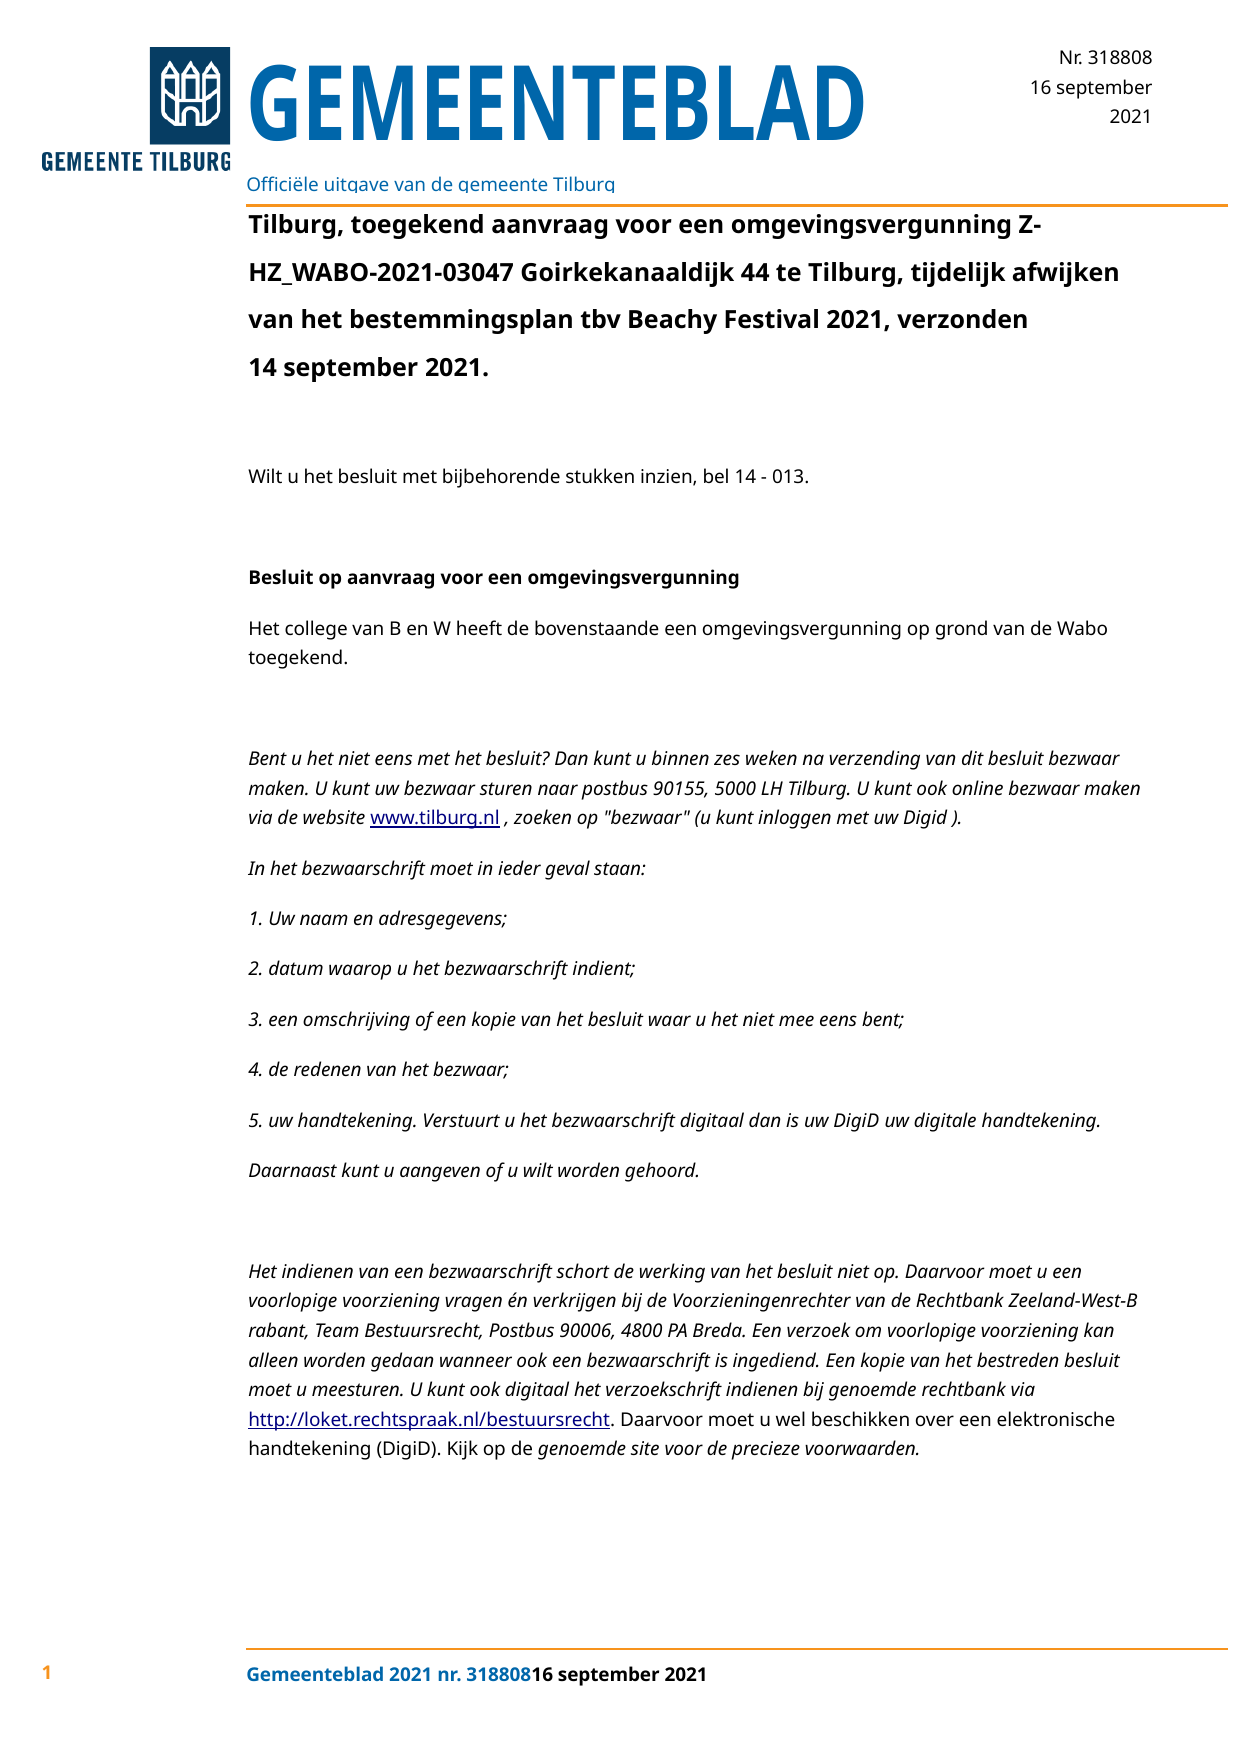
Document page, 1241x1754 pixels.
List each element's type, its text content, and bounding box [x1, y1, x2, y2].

text Het college van B en W heeft de bovenstaande een omgevingsvergunning op grond van de Wabo toegekend. [248, 615, 1152, 670]
text 4. de redenen van het bezwaar; [248, 1056, 1152, 1082]
picture [41, 47, 231, 172]
text 5. uw handtekening. Verstuurt u het bezwaarschrift digitaal dan is uw DigiD uw digitale handtekening. [248, 1107, 1152, 1133]
text 1. Uw naam en adresgegevens; [248, 905, 1152, 931]
text Bent u het niet eens met het besluit? Dan kunt u binnen zes weken na verzending van dit besluit bezwaar maken. U kunt uw bezwaar sturen naar postbus 90155, 5000 LH Tilburg. U kunt ook online bezwaar maken via de website www.tilburg.nl , zoeken op "bezwaar" (u kunt inloggen met uw Digid ). [248, 745, 1152, 830]
text 3. een omschrijving of een kopie van het besluit waar u het niet mee eens bent; [248, 1006, 1152, 1032]
text Besluit op aanvraag voor een omgevingsvergunning [248, 564, 1152, 590]
text In het bezwaarschrift moet in ieder geval staan: [248, 855, 1152, 881]
text Daarnaast kunt u aangeven of u wilt worden gehoord. [248, 1157, 1152, 1183]
text Het indienen van een bezwaarschrift schort de werking van het besluit niet op. Daarvoor moet u een voorlopige voorziening vragen én verkrijgen bij de Voorzieningenrechter van de Rechtbank Zeeland-West-B rabant, Team Bestuursrecht, Postbus 90006, 4800 PA Breda. Een verzoek om voorlopige voorziening kan alleen worden gedaan wanneer ook een bezwaarschrift is ingediend. Een kopie van het bestreden besluit moet u meesturen. U kunt ook digitaal het verzoekschrift indienen bij genoemde rechtbank via http://loket.rechtspraak.nl/bestuursrecht. Daarvoor moet u wel beschikken over een elektronische handtekening (DigiD). Kijk op de genoemde site voor de precieze voorwaarden. [248, 1258, 1152, 1461]
text 2. datum waarop u het bezwaarschrift indient; [248, 956, 1152, 981]
text Tilburg, toegekend aanvraag voor een omgevingsvergunning Z-HZ_WABO-2021-03047 Goirkekanaaldijk 44 te Tilburg, tijdelijk afwijken van het bestemmingsplan tbv Beachy Festival 2021, verzonden 14 september 2021. [248, 207, 1152, 384]
text Wilt u het besluit met bijbehorende stukken inzien, bel 14 - 013. [248, 463, 1152, 489]
